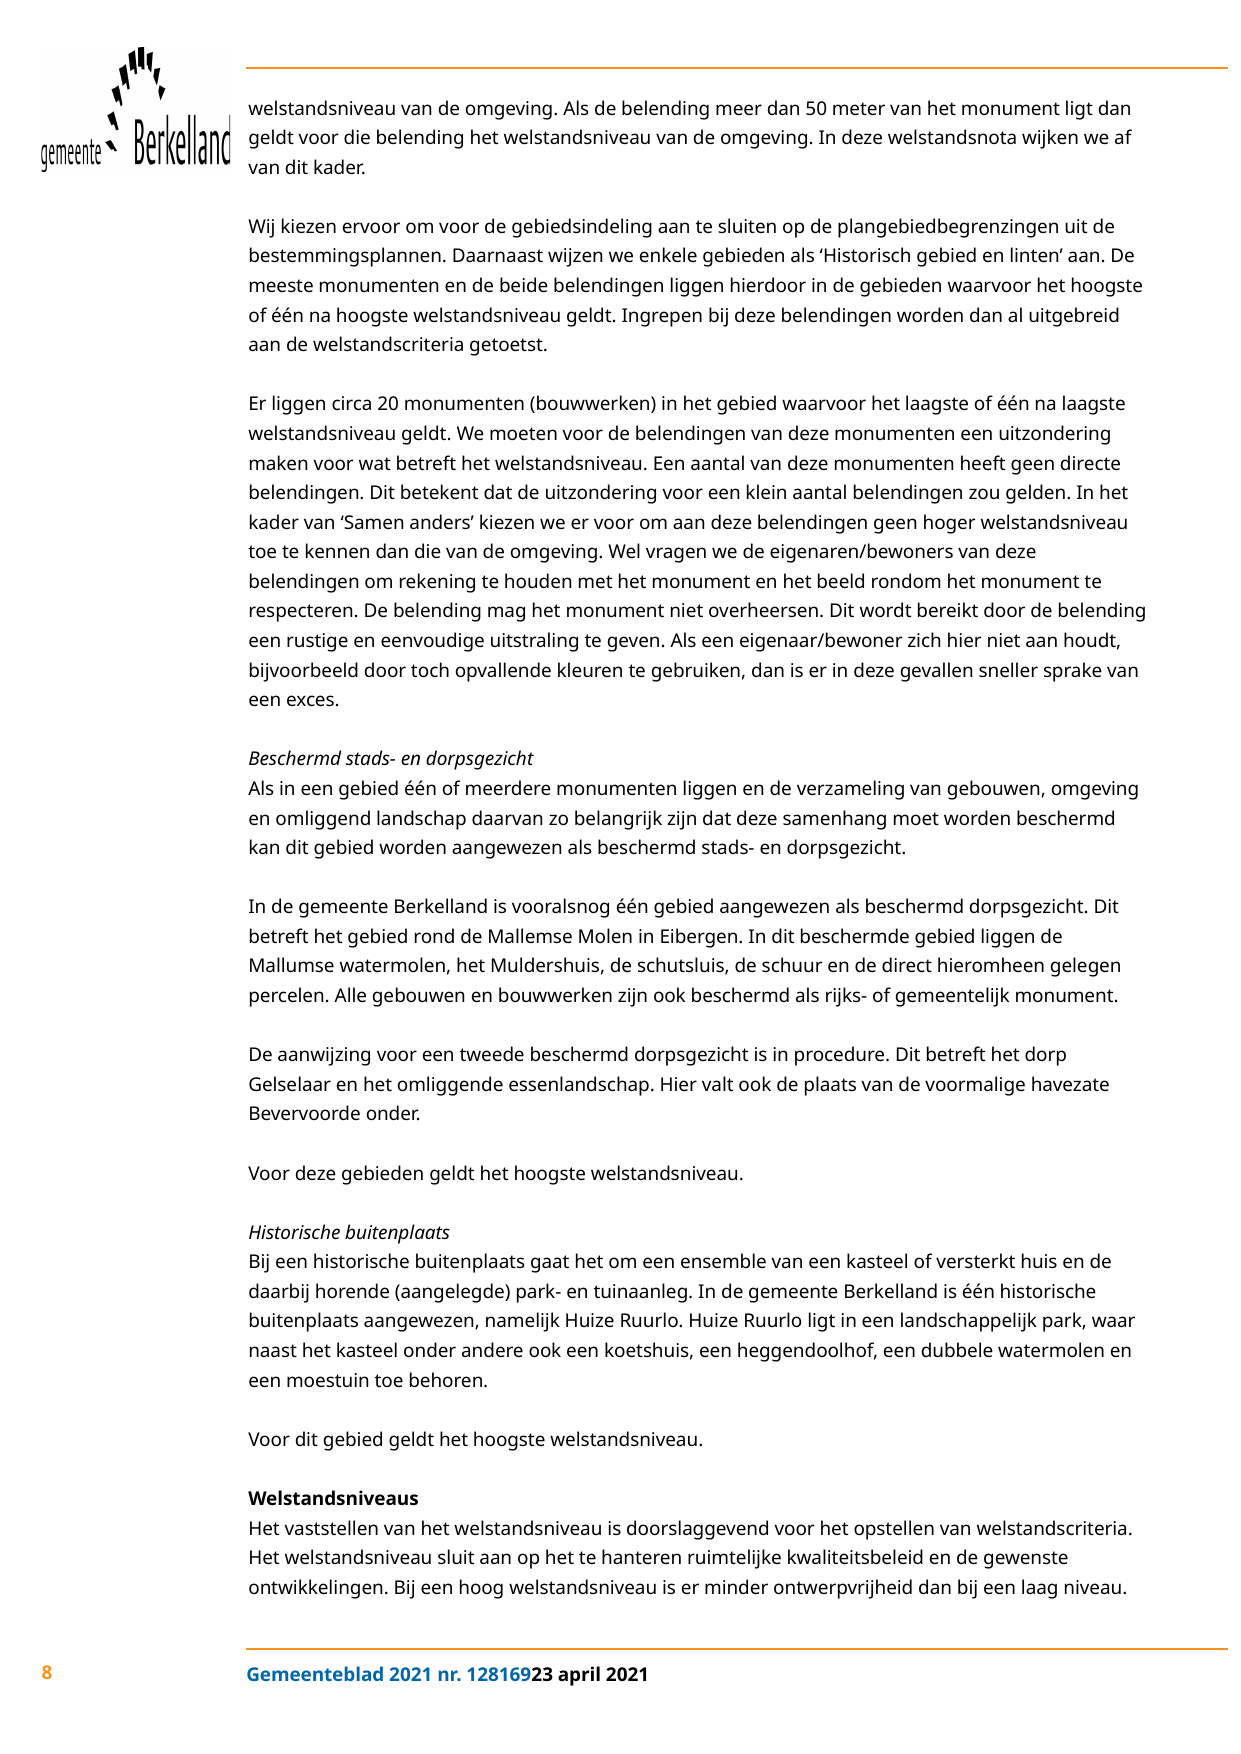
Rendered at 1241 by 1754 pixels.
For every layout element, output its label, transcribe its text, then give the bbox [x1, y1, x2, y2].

text Voor dit gebied geldt het hoogste welstandsniveau. [248, 1426, 1152, 1452]
text Er liggen circa 20 monumenten (bouwwerken) in het gebied waarvoor het laagste of één na laagste welstandsniveau geldt. We moeten voor de belendingen van deze monumenten een uitzondering maken voor wat betreft het welstandsniveau. Een aantal van deze monumenten heeft geen directe belendingen. Dit betekent dat de uitzondering voor een klein aantal belendingen zou gelden. In het kader van ‘Samen anders’ kiezen we er voor om aan deze belendingen geen hoger welstandsniveau toe te kennen dan die van de omgeving. Wel vragen we de eigenaren/bewoners van deze belendingen om rekening te houden met het monument en het beeld rondom het monument te respecteren. De belending mag het monument niet overheersen. Dit wordt bereikt door de belending een rustige en eenvoudige uitstraling te geven. Als een eigenaar/bewoner zich hier niet aan houdt, bijvoorbeeld door toch opvallende kleuren te gebruiken, dan is er in deze gevallen sneller sprake van een exces. [248, 391, 1152, 712]
text Bij een historische buitenplaats gaat het om een ensemble van een kasteel of versterkt huis en de daarbij horende (aangelegde) park- en tuinaanleg. In de gemeente Berkelland is één historische buitenplaats aangewezen, namelijk Huize Ruurlo. Huize Ruurlo ligt in een landschappelijk park, waar naast het kasteel onder andere ook een koetshuis, een heggendoolhof, een dubbele watermolen en een moestuin toe behoren. [248, 1248, 1152, 1393]
text Historische buitenplaats [248, 1219, 1152, 1245]
text De aanwijzing voor een tweede beschermd dorpsgezicht is in procedure. Dit betreft het dorp Gelselaar en het omliggende essenlandschap. Hier valt ook de plaats van de voormalige havezate Bevervoorde onder. [248, 1041, 1152, 1126]
text Wij kiezen ervoor om voor de gebiedsindeling aan te sluiten op de plangebiedbegrenzingen uit de bestemmingsplannen. Daarnaast wijzen we enkele gebieden als ‘Historisch gebied en linten’ aan. De meeste monumenten en de beide belendingen liggen hierdoor in de gebieden waarvoor het hoogste of één na hoogste welstandsniveau geldt. Ingrepen bij deze belendingen worden dan al uitgebreid aan de welstandscriteria getoetst. [248, 213, 1152, 357]
text Voor deze gebieden geldt het hoogste welstandsniveau. [248, 1160, 1152, 1186]
text In de gemeente Berkelland is vooralsnog één gebied aangewezen als beschermd dorpsgezicht. Dit betreft het gebied rond de Mallemse Molen in Eibergen. In dit beschermde gebied liggen de Mallumse watermolen, het Muldershuis, de schutsluis, de schuur en de direct hieromheen gelegen percelen. Alle gebouwen en bouwwerken zijn ook beschermd als rijks- of gemeentelijk monument. [248, 893, 1152, 1008]
text Als in een gebied één of meerdere monumenten liggen en de verzameling van gebouwen, omgeving en omliggend landschap daarvan zo belangrijk zijn dat deze samenhang moet worden beschermd kan dit gebied worden aangewezen als beschermd stads- en dorpsgezicht. [248, 775, 1152, 860]
text Beschermd stads- en dorpsgezicht [248, 746, 1152, 771]
text Het vaststellen van het welstandsniveau is doorslaggevend voor het opstellen van welstandscriteria. Het welstandsniveau sluit aan op het te hanteren ruimtelijke kwaliteitsbeleid en de gewenste ontwikkelingen. Bij een hoog welstandsniveau is er minder ontwerpvrijheid dan bij een laag niveau. [248, 1515, 1152, 1600]
picture [41, 47, 231, 172]
text welstandsniveau van de omgeving. Als de belending meer dan 50 meter van het monument ligt dan geldt voor die belending het welstandsniveau van de omgeving. In deze welstandsnota wijken we af van dit kader. [248, 95, 1152, 180]
text Welstandsniveaus [248, 1485, 1152, 1511]
